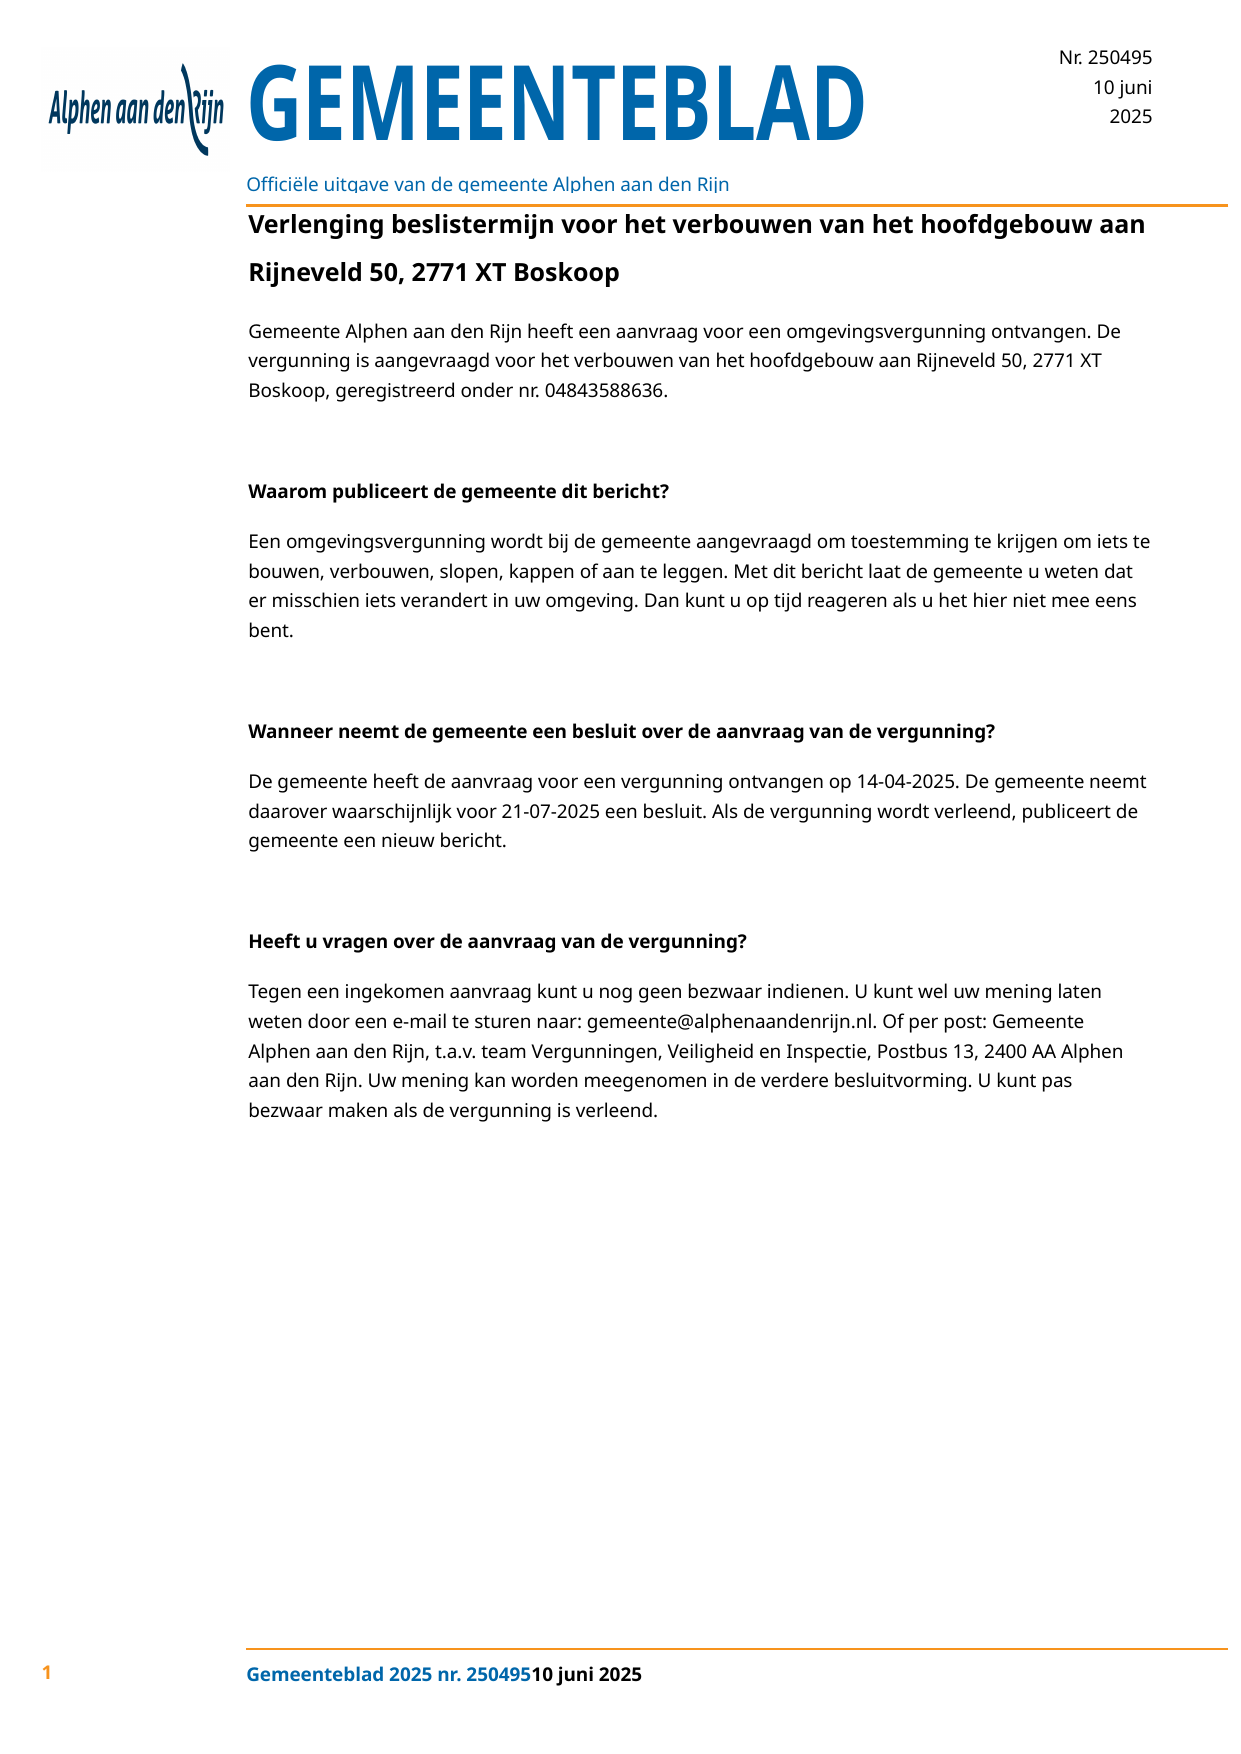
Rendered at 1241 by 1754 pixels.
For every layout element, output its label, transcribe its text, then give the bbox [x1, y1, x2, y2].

text De gemeente heeft de aanvraag voor een vergunning ontvangen op 14-04-2025. De gemeente neemt daarover waarschijnlijk voor 21-07-2025 een besluit. Als de vergunning wordt verleend, publiceert de gemeente een nieuw bericht. [248, 768, 1152, 853]
text Verlenging beslistermijn voor het verbouwen van het hoofdgebouw aan Rijneveld 50, 2771 XT Boskoop [248, 207, 1152, 288]
text Wanneer neemt de gemeente een besluit over de aanvraag van de vergunning? [248, 718, 1152, 744]
picture [41, 47, 231, 172]
text Waarom publiceert de gemeente dit bericht? [248, 478, 1152, 504]
text Tegen een ingekomen aanvraag kunt u nog geen bezwaar indienen. U kunt wel uw mening laten weten door een e-mail te sturen naar: gemeente@alphenaandenrijn.nl. Of per post: Gemeente Alphen aan den Rijn, t.a.v. team Vergunningen, Veiligheid en Inspectie, Postbus 13, 2400 AA Alphen aan den Rijn. Uw mening kan worden meegenomen in de verdere besluitvorming. U kunt pas bezwaar maken als de vergunning is verleend. [248, 979, 1152, 1123]
text Gemeente Alphen aan den Rijn heeft een aanvraag voor een omgevingsvergunning ontvangen. De vergunning is aangevraagd voor het verbouwen van het hoofdgebouw aan Rijneveld 50, 2771 XT Boskoop, geregistreerd onder nr. 04843588636. [248, 318, 1152, 403]
text Een omgevingsvergunning wordt bij de gemeente aangevraagd om toestemming te krijgen om iets te bouwen, verbouwen, slopen, kappen of aan te leggen. Met dit bericht laat de gemeente u weten dat er misschien iets verandert in uw omgeving. Dan kunt u op tijd reageren als u het hier niet mee eens bent. [248, 528, 1152, 643]
text Heeft u vragen over de aanvraag van de vergunning? [248, 928, 1152, 954]
